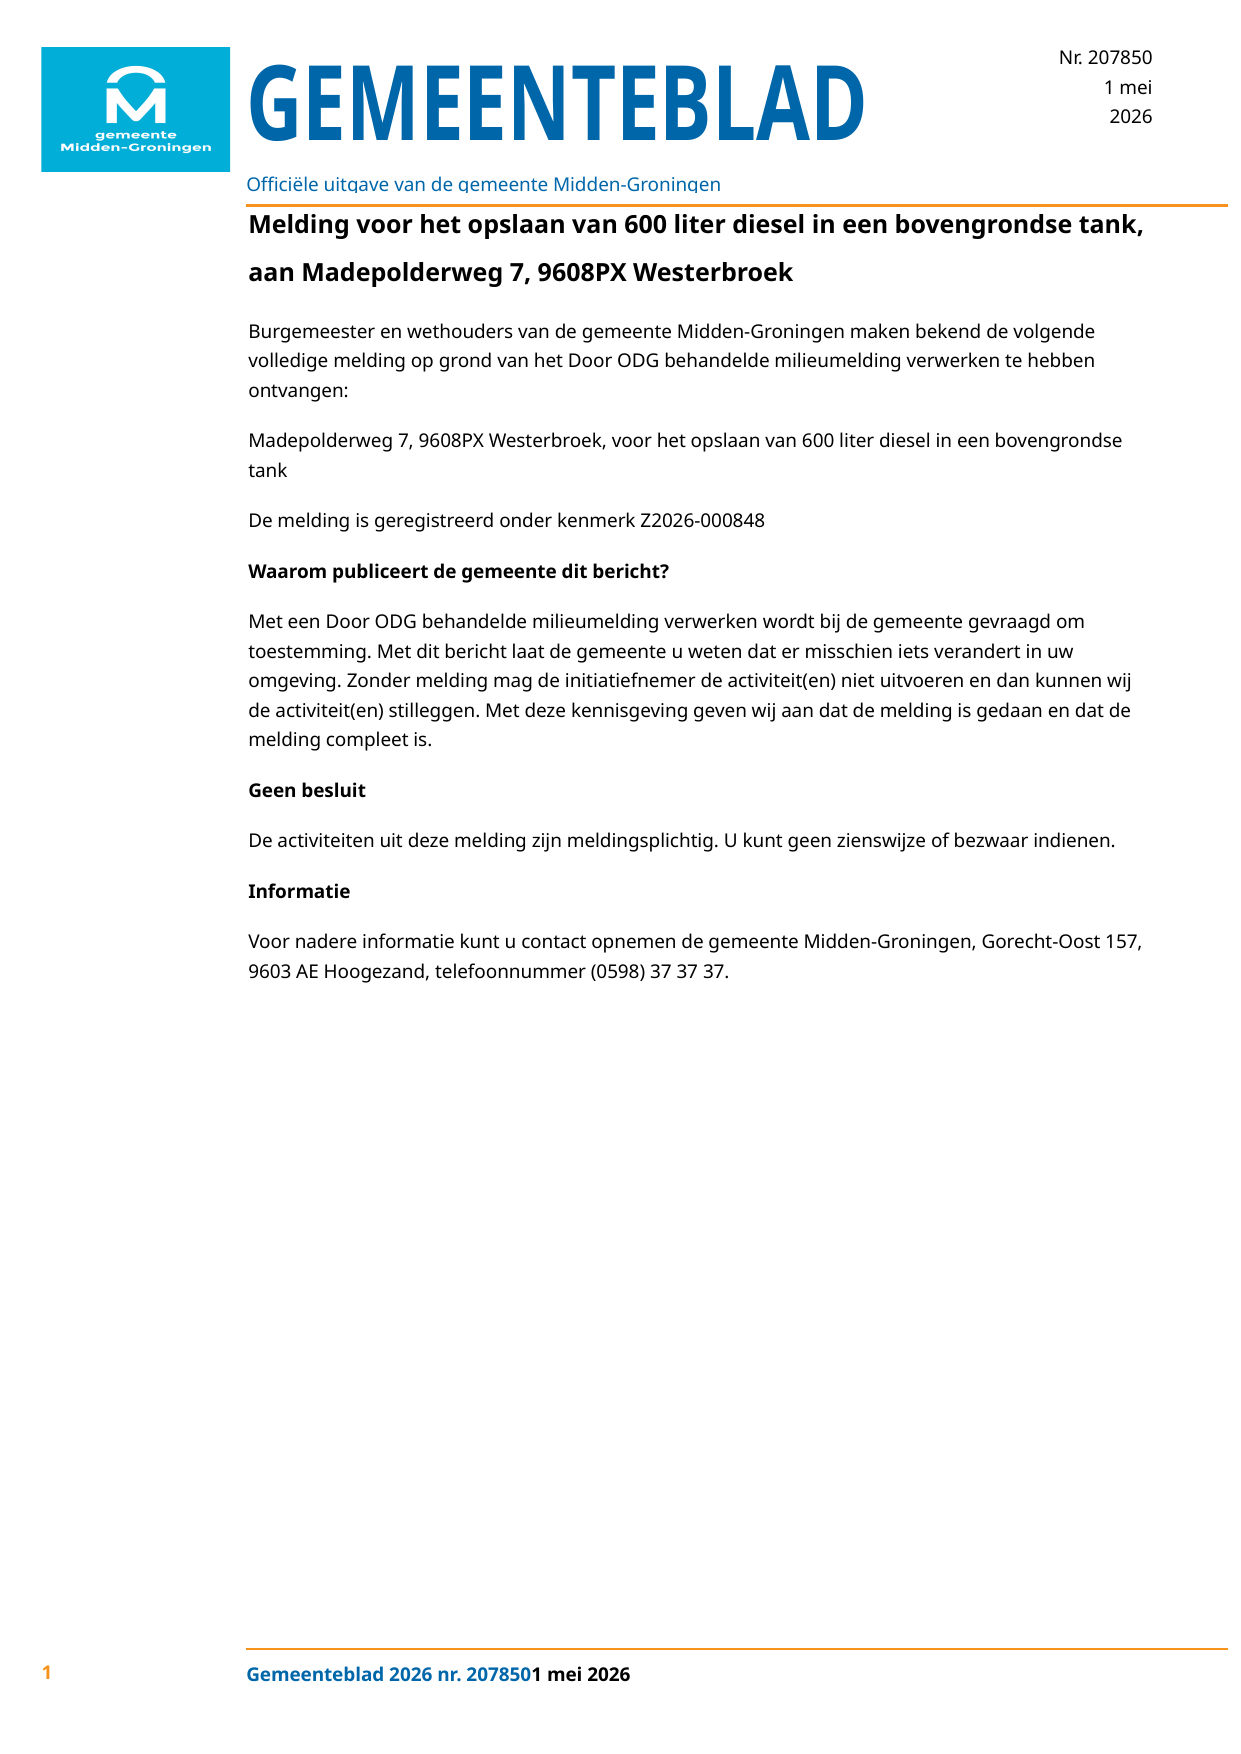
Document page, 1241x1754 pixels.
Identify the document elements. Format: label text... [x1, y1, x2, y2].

text De melding is geregistreerd onder kenmerk Z2026-000848 [248, 507, 1152, 533]
text Informatie [248, 878, 1152, 904]
picture [107, 89, 165, 122]
text Waarom publiceert de gemeente dit bericht? [248, 558, 1152, 584]
text De activiteiten uit deze melding zijn meldingsplichtig. U kunt geen zienswijze of bezwaar indienen. [248, 827, 1152, 853]
picture [184, 146, 190, 153]
picture [108, 66, 164, 82]
text Geen besluit [248, 777, 1152, 803]
text Melding voor het opslaan van 600 liter diesel in een bovengrondse tank, aan Madepolderweg 7, 9608PX Westerbroek [248, 207, 1152, 288]
text Met een Door ODG behandelde milieumelding verwerken wordt bij de gemeente gevraagd om toestemming. Met dit bericht laat de gemeente u weten dat er misschien iets verandert in uw omgeving. Zonder melding mag de initiatiefnemer de activiteit(en) niet uitvoeren en dan kunnen wij de activiteit(en) stilleggen. Met deze kennisgeving geven wij aan dat de melding is gedaan en dat de melding compleet is. [248, 608, 1152, 752]
text Burgemeester en wethouders van de gemeente Midden-Groningen maken bekend de volgende volledige melding op grond van het Door ODG behandelde milieumelding verwerken te hebben ontvangen: [248, 318, 1152, 403]
text Voor nadere informatie kunt u contact opnemen de gemeente Midden-Groningen, Gorecht-Oost 157, 9603 AE Hoogezand, telefoonnummer (0598) 37 37 37. [248, 928, 1152, 984]
text Madepolderweg 7, 9608PX Westerbroek, voor het opslaan van 600 liter diesel in een bovengrondse tank [248, 427, 1152, 483]
